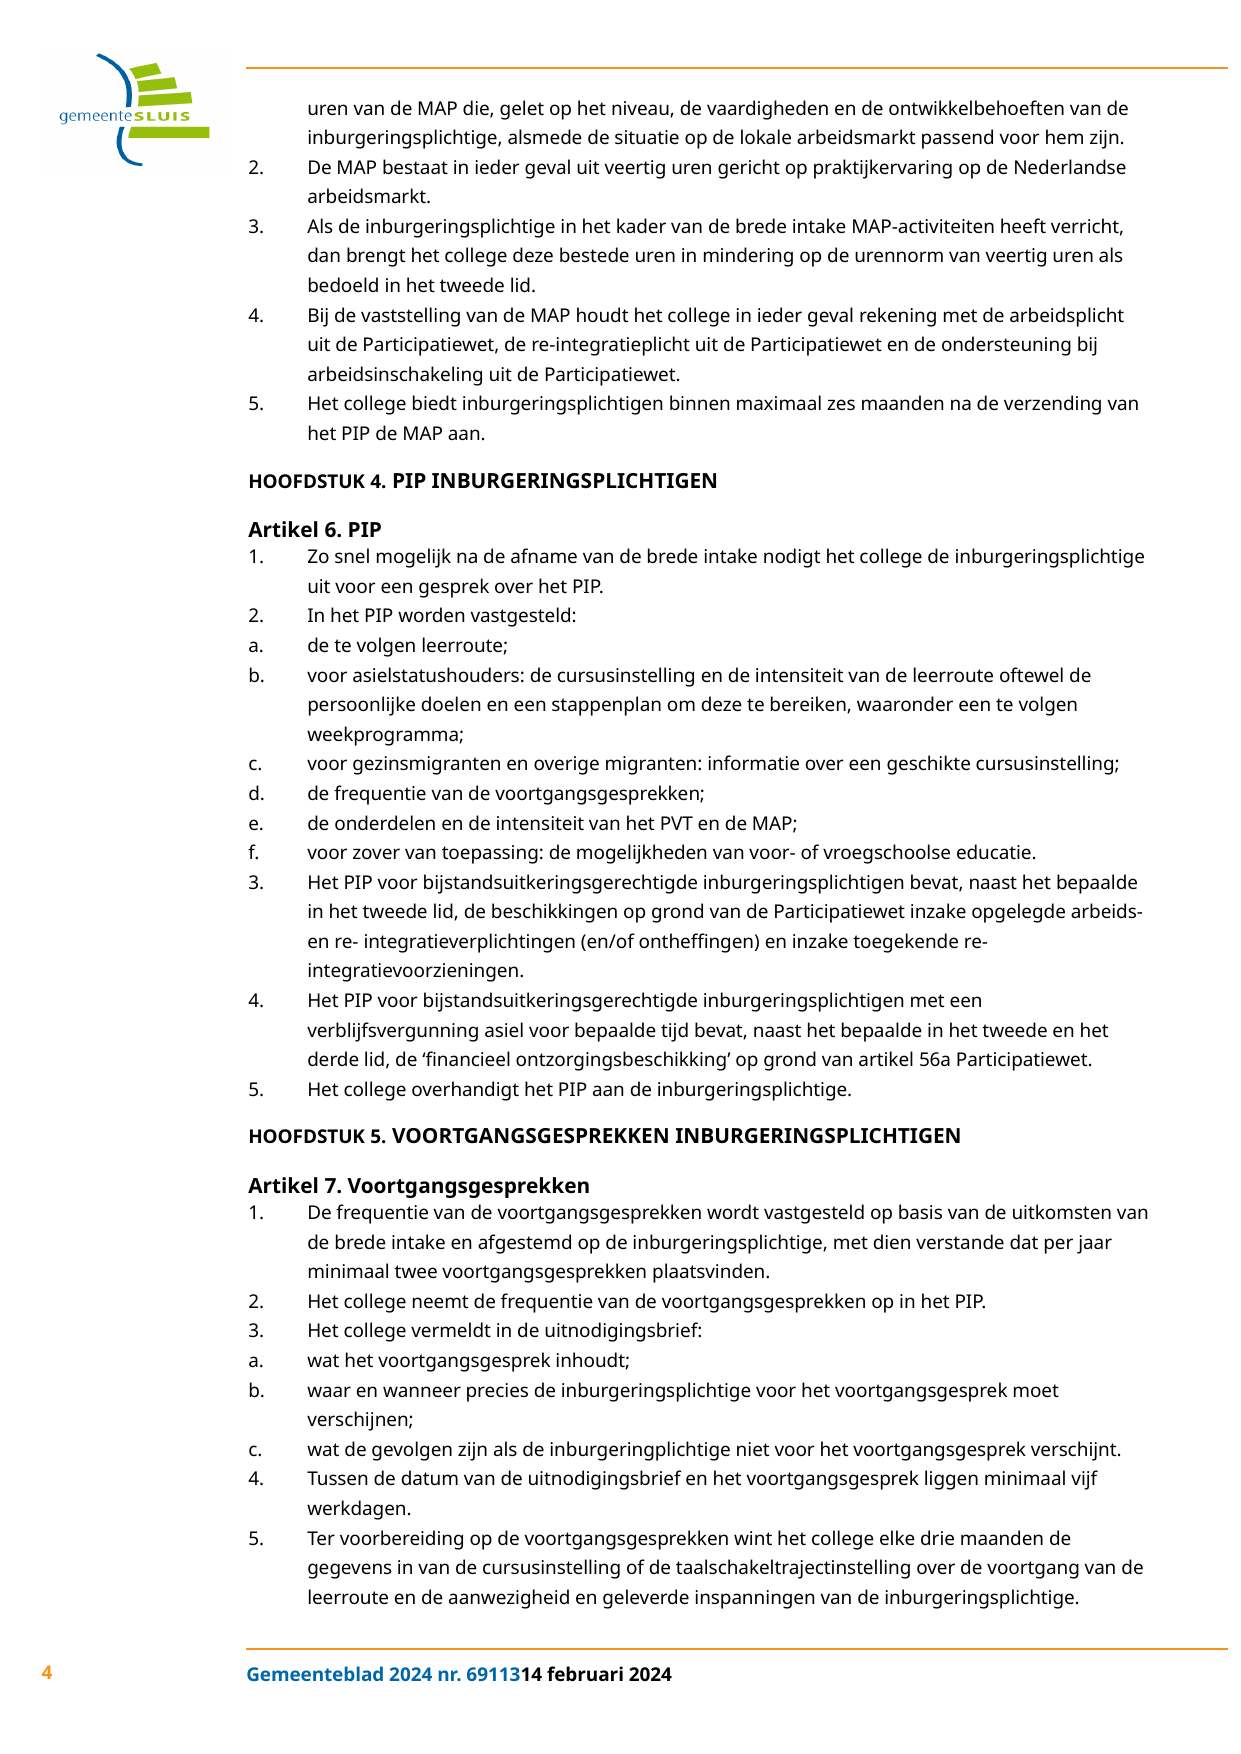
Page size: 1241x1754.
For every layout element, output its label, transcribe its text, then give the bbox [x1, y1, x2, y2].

list de frequentie van de voortgangsgesprekken; [248, 780, 1152, 806]
list De MAP bestaat in ieder geval uit veertig uren gericht op praktijkervaring op de Nederlandse arbeidsmarkt. [248, 154, 1152, 209]
list waar en wanneer precies de inburgeringsplichtige voor het voortgangsgesprek moet verschijnen; [248, 1377, 1152, 1432]
text HOOFDSTUK 4. PIP INBURGERINGSPLICHTIGEN [248, 466, 1152, 494]
list Zo snel mogelijk na de afname van de brede intake nodigt het college de inburgeringsplichtige uit voor een gesprek over het PIP. [248, 543, 1152, 599]
text Artikel 7. Voortgangsgesprekken [248, 1171, 1152, 1199]
list Het college biedt inburgeringsplichtigen binnen maximaal zes maanden na de verzending van het PIP de MAP aan. [248, 391, 1152, 446]
list Als de inburgeringsplichtige in het kader van de brede intake MAP-activiteiten heeft verricht, dan brengt het college deze bestede uren in mindering op de urennorm van veertig uren als bedoeld in het tweede lid. [248, 213, 1152, 298]
list Het college overhandigt het PIP aan de inburgeringsplichtige. [248, 1076, 1152, 1102]
list Tussen de datum van de uitnodigingsbrief en het voortgangsgesprek liggen minimaal vijf werkdagen. [248, 1466, 1152, 1521]
list Ter voorbereiding op de voortgangsgesprekken wint het college elke drie maanden de gegevens in van de cursusinstelling of de taalschakeltrajectinstelling over de voortgang van de leerroute en de aanwezigheid en geleverde inspanningen van de inburgeringsplichtige. [248, 1525, 1152, 1610]
list de onderdelen en de intensiteit van het PVT en de MAP; [248, 810, 1152, 836]
list Het college vermeldt in de uitnodigingsbrief: [248, 1318, 1152, 1343]
list Bij de vaststelling van de MAP houdt het college in ieder geval rekening met de arbeidsplicht uit de Participatiewet, de re-integratieplicht uit de Participatiewet en de ondersteuning bij arbeidsinschakeling uit de Participatiewet. [248, 302, 1152, 387]
list voor zover van toepassing: de mogelijkheden van voor- of vroegschoolse educatie. [248, 839, 1152, 865]
list Het PIP voor bijstandsuitkeringsgerechtigde inburgeringsplichtigen met een verblijfsvergunning asiel voor bepaalde tijd bevat, naast het bepaalde in het tweede en het derde lid, de ‘financieel ontzorgingsbeschikking’ op grond van artikel 56a Participatiewet. [248, 987, 1152, 1072]
list Het college neemt de frequentie van de voortgangsgesprekken op in het PIP. [248, 1288, 1152, 1314]
text Artikel 6. PIP [248, 515, 1152, 543]
text HOOFDSTUK 5. VOORTGANGSGESPREKKEN INBURGERINGSPLICHTIGEN [248, 1122, 1152, 1150]
list wat het voortgangsgesprek inhoudt; [248, 1347, 1152, 1373]
list voor gezinsmigranten en overige migranten: informatie over een geschikte cursusinstelling; [248, 751, 1152, 776]
picture [41, 47, 231, 172]
list uren van de MAP die, gelet op het niveau, de vaardigheden en de ontwikkelbehoeften van de inburgeringsplichtige, alsmede de situatie op de lokale arbeidsmarkt passend voor hem zijn. [248, 95, 1152, 150]
list voor asielstatushouders: de cursusinstelling en de intensiteit van de leerroute oftewel de persoonlijke doelen en een stappenplan om deze te bereiken, waaronder een te volgen weekprogramma; [248, 662, 1152, 747]
list de te volgen leerroute; [248, 632, 1152, 658]
list In het PIP worden vastgesteld: [248, 603, 1152, 628]
list wat de gevolgen zijn als de inburgeringplichtige niet voor het voortgangsgesprek verschijnt. [248, 1436, 1152, 1462]
list Het PIP voor bijstandsuitkeringsgerechtigde inburgeringsplichtigen bevat, naast het bepaalde in het tweede lid, de beschikkingen op grond van de Participatiewet inzake opgelegde arbeids- en re- integratieverplichtingen (en/of ontheffingen) en inzake toegekende re-integratievoorzieningen. [248, 869, 1152, 983]
list De frequentie van de voortgangsgesprekken wordt vastgesteld op basis van de uitkomsten van de brede intake en afgestemd op de inburgeringsplichtige, met dien verstande dat per jaar minimaal twee voortgangsgesprekken plaatsvinden. [248, 1199, 1152, 1284]
